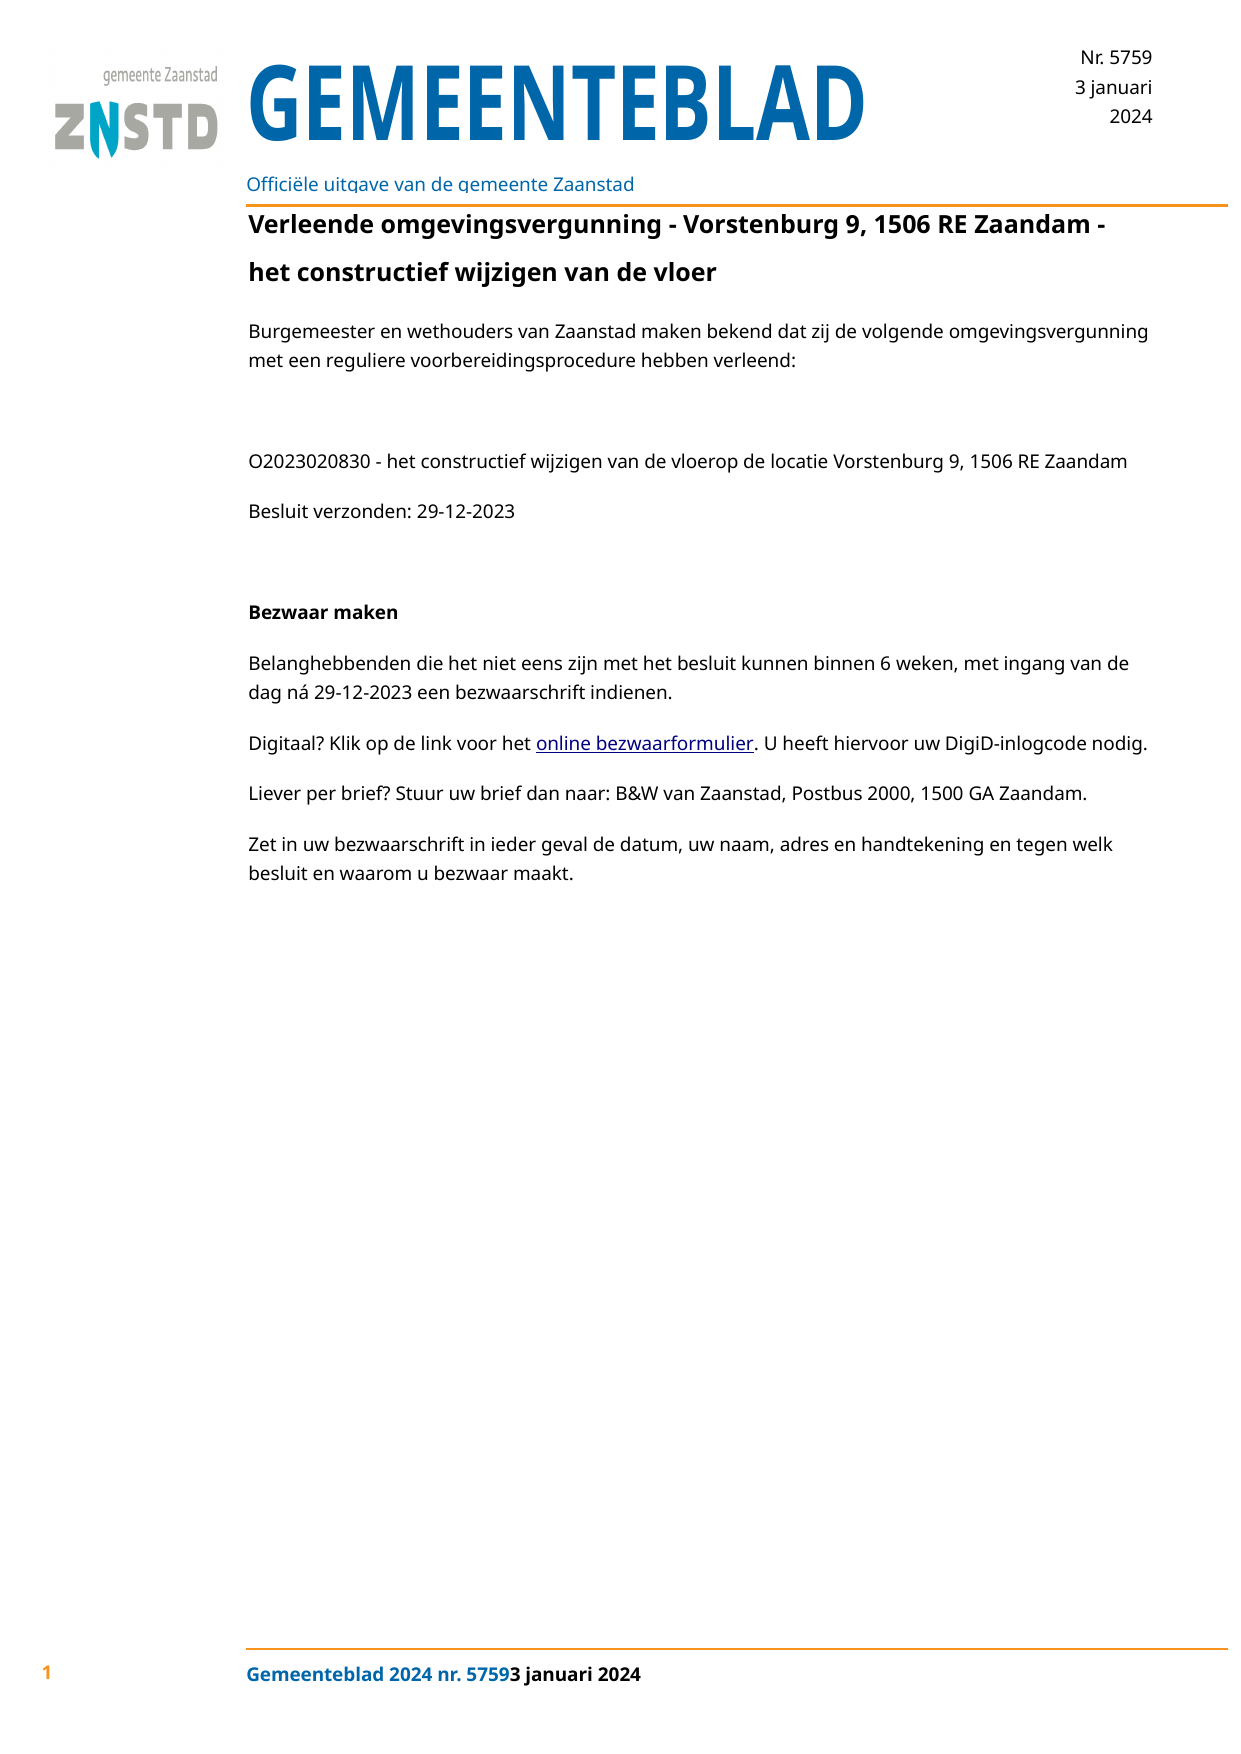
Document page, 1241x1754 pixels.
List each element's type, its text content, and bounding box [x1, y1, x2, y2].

text Zet in uw bezwaarschrift in ieder geval de datum, uw naam, adres en handtekening en tegen welk besluit en waarom u bezwaar maakt. [248, 831, 1152, 886]
text Belanghebbenden die het niet eens zijn met het besluit kunnen binnen 6 weken, met ingang van de dag ná 29-12-2023 een bezwaarschrift indienen. [248, 650, 1152, 705]
text Liever per brief? Stuur uw brief dan naar: B&W van Zaanstad, Postbus 2000, 1500 GA Zaandam. [248, 780, 1152, 806]
picture [41, 47, 231, 172]
text Digitaal? Klik op de link voor het online bezwaarformulier. U heeft hiervoor uw DigiD-inlogcode nodig. [248, 730, 1152, 756]
text Bezwaar maken [248, 599, 1152, 625]
text Burgemeester en wethouders van Zaanstad maken bekend dat zij de volgende omgevingsvergunning met een reguliere voorbereidingsprocedure hebben verleend: [248, 318, 1152, 373]
text Besluit verzonden: 29-12-2023 [248, 499, 1152, 524]
text O2023020830 - het constructief wijzigen van de vloerop de locatie Vorstenburg 9, 1506 RE Zaandam [248, 448, 1152, 474]
text Verleende omgevingsvergunning - Vorstenburg 9, 1506 RE Zaandam - het constructief wijzigen van de vloer [248, 207, 1152, 288]
